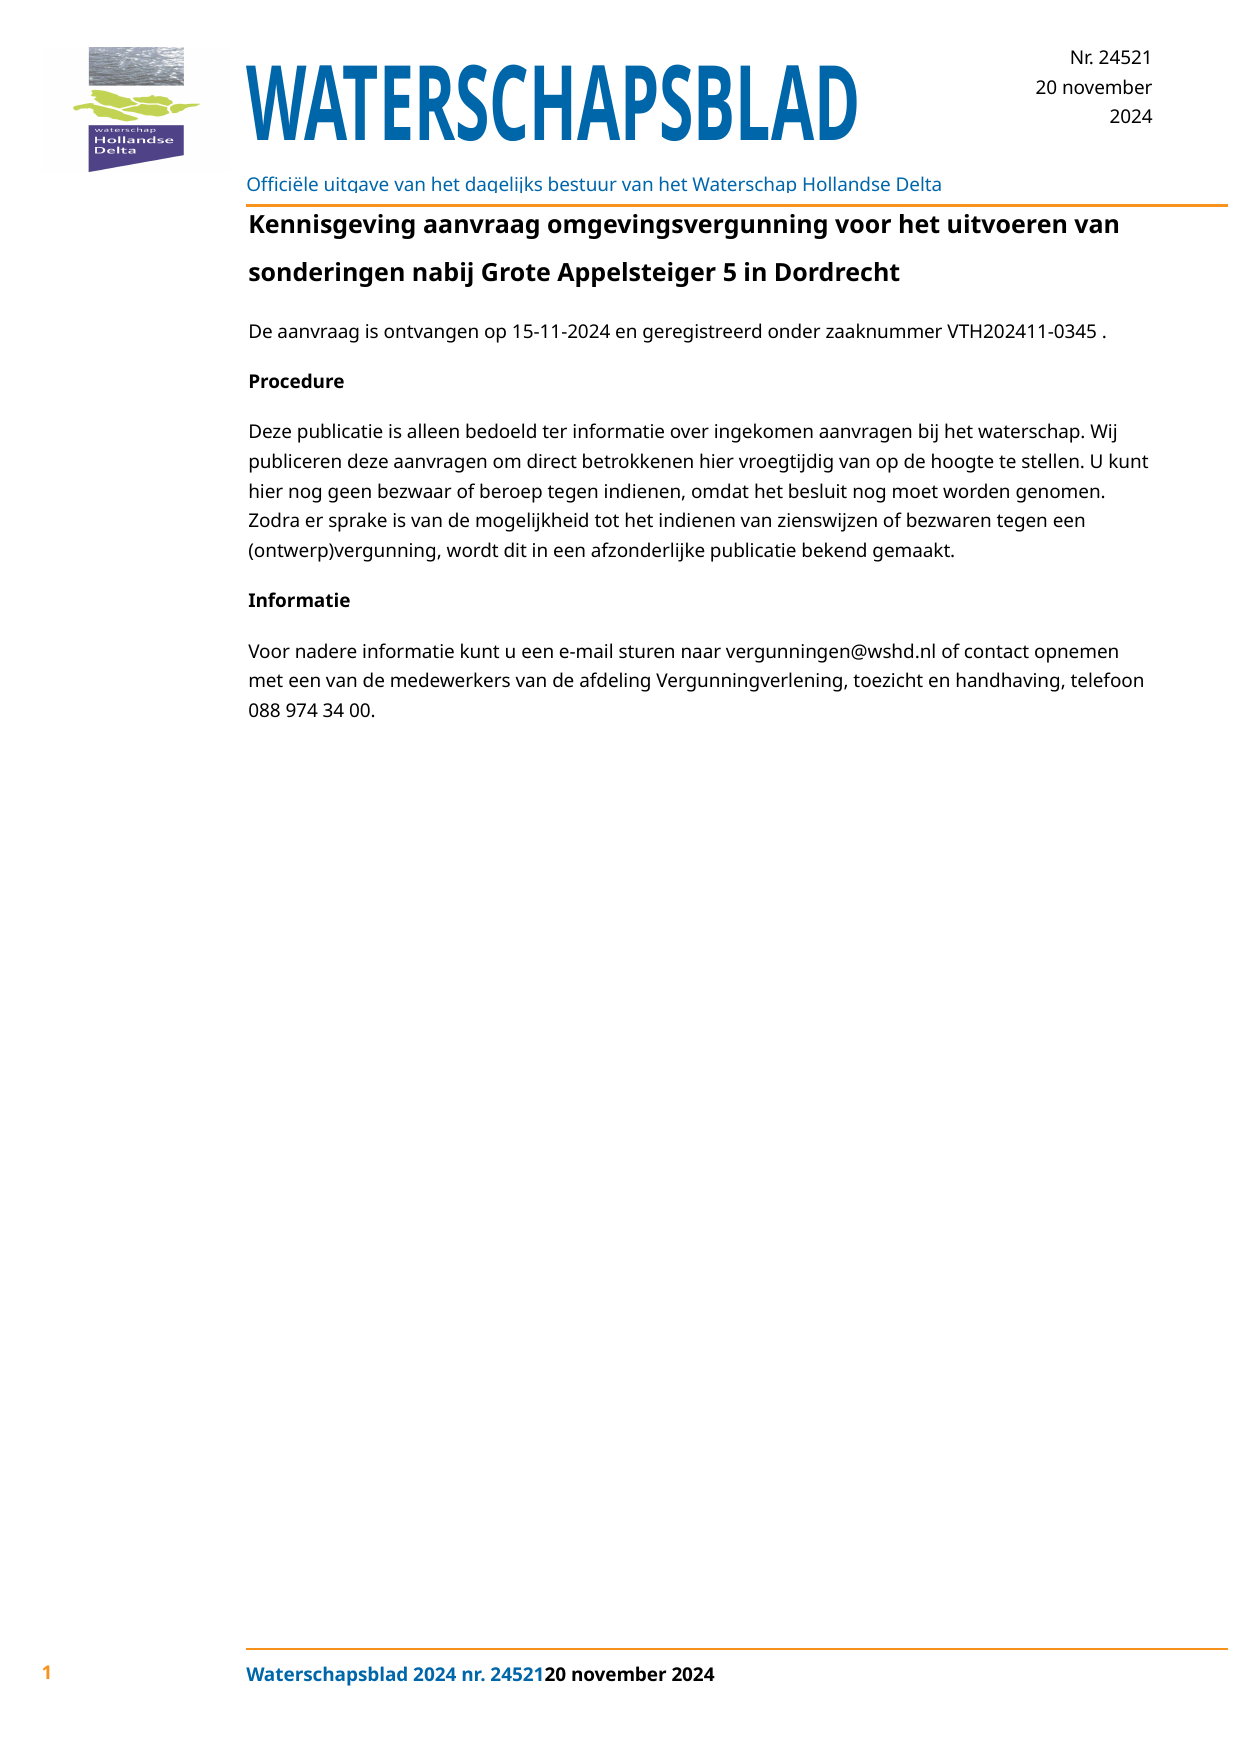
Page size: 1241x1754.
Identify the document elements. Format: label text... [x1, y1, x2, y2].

text Kennisgeving aanvraag omgevingsvergunning voor het uitvoeren van sonderingen nabij Grote Appelsteiger 5 in Dordrecht [248, 207, 1152, 288]
text Voor nadere informatie kunt u een e-mail sturen naar vergunningen@wshd.nl of contact opnemen met een van de medewerkers van de afdeling Vergunningverlening, toezicht en handhaving, telefoon 088 974 34 00. [248, 638, 1152, 723]
text Informatie [248, 587, 1152, 613]
text Procedure [248, 368, 1152, 394]
picture [41, 47, 231, 172]
text Deze publicatie is alleen bedoeld ter informatie over ingekomen aanvragen bij het waterschap. Wij publiceren deze aanvragen om direct betrokkenen hier vroegtijdig van op de hoogte te stellen. U kunt hier nog geen bezwaar of beroep tegen indienen, omdat het besluit nog moet worden genomen. Zodra er sprake is van de mogelijkheid tot het indienen van zienswijzen of bezwaren tegen een (ontwerp)vergunning, wordt dit in een afzonderlijke publicatie bekend gemaakt. [248, 419, 1152, 563]
text De aanvraag is ontvangen op 15-11-2024 en geregistreerd onder zaaknummer VTH202411-0345 . [248, 318, 1152, 344]
